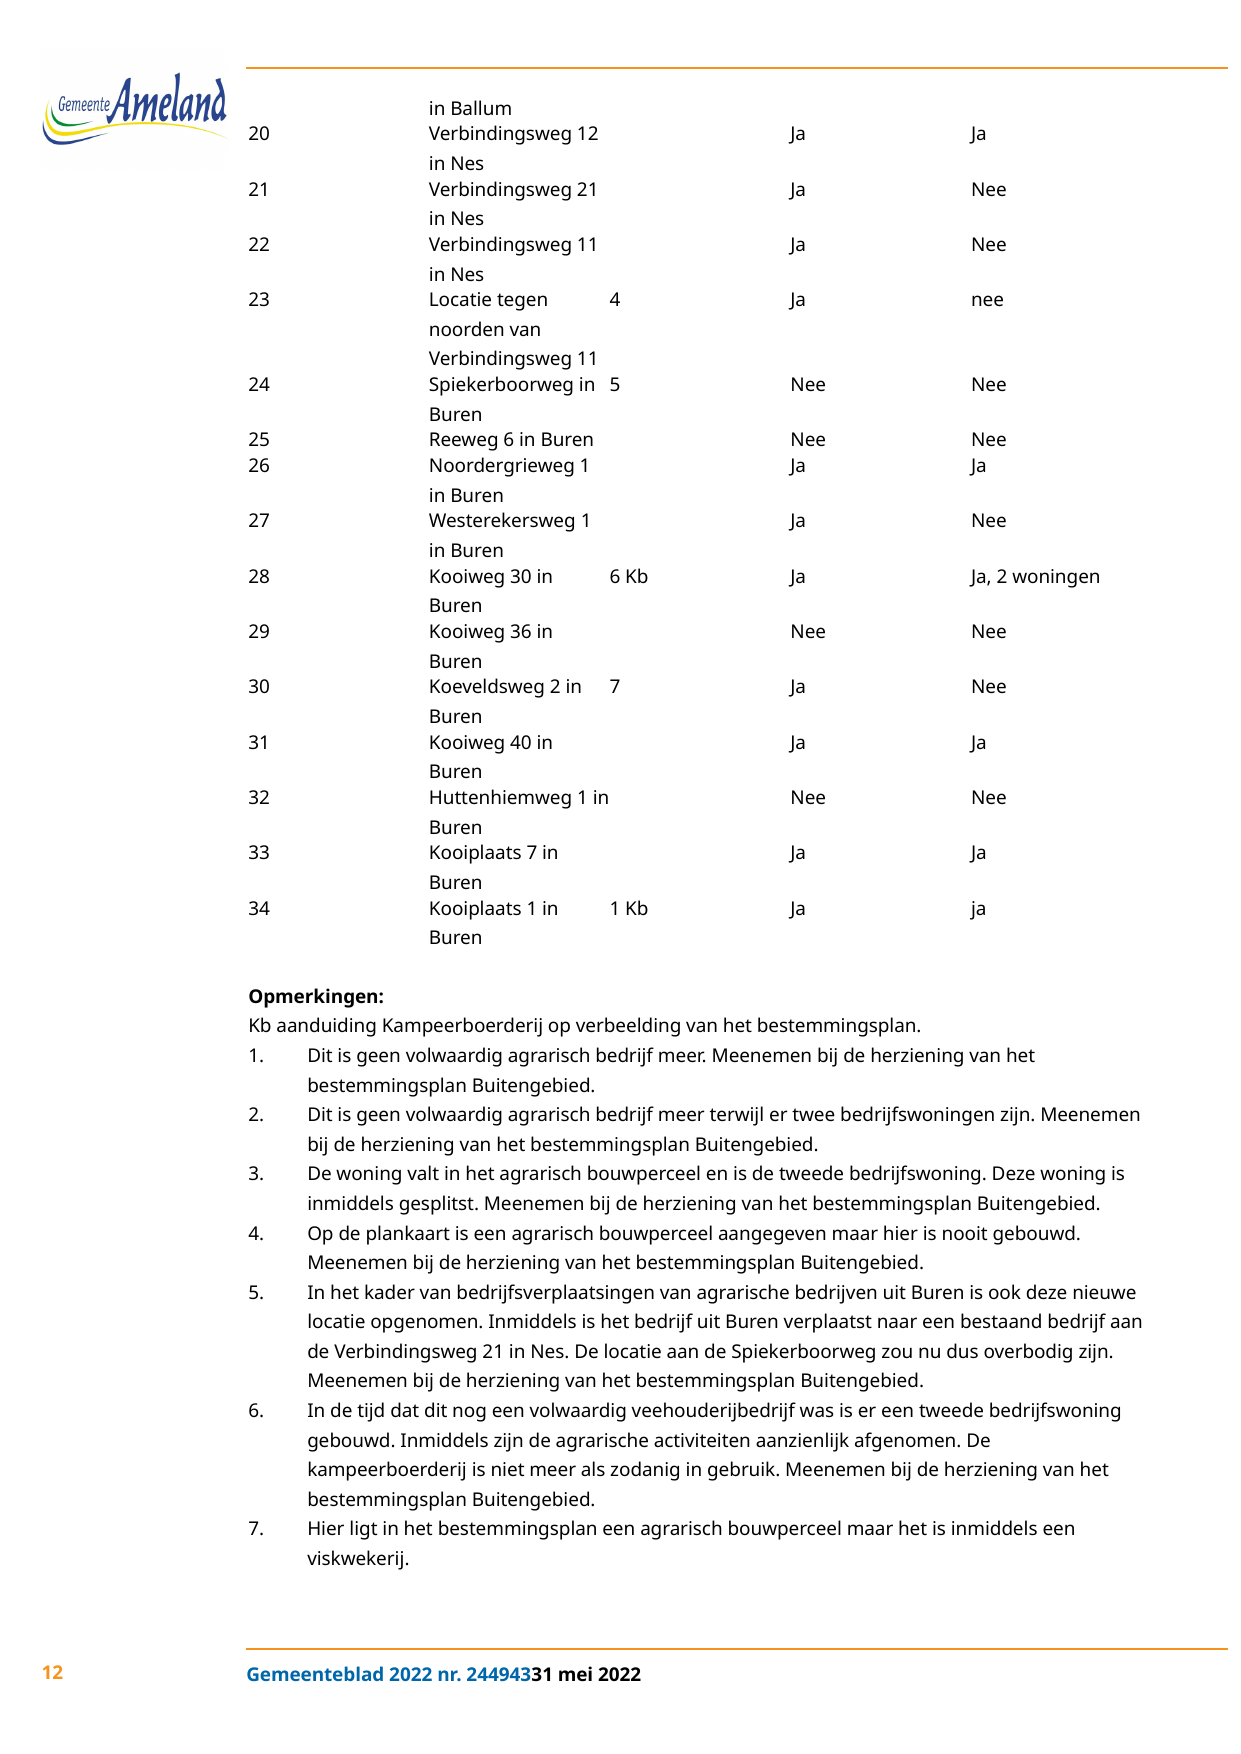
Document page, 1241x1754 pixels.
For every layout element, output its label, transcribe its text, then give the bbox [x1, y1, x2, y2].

text Kb aanduiding Kampeerboerderij op verbeelding van het bestemmingsplan. [248, 1013, 1152, 1038]
table_cell Verbindingsweg 11 in Nes [429, 231, 609, 286]
table_cell Kooiweg 40 in Buren [429, 729, 609, 784]
table_cell Ja [790, 563, 971, 618]
table_cell 29 [248, 618, 429, 674]
table_cell Nee [790, 427, 971, 452]
table_cell Ja [790, 231, 971, 286]
table_cell [609, 729, 790, 784]
table_cell 21 [248, 176, 429, 231]
table_cell 25 [248, 427, 429, 452]
table_cell Nee [790, 784, 971, 839]
table_cell Ja [971, 729, 1152, 784]
table_cell 30 [248, 674, 429, 729]
table_cell [609, 508, 790, 563]
table_cell 7 [609, 674, 790, 729]
table_cell 28 [248, 563, 429, 618]
table_cell 22 [248, 231, 429, 286]
picture [41, 47, 231, 172]
table_cell Noordergrieweg 1 in Buren [429, 453, 609, 508]
table_cell [248, 95, 429, 121]
list De woning valt in het agrarisch bouwperceel en is de tweede bedrijfswoning. Deze woning is inmiddels gesplitst. Meenemen bij de herziening van het bestemmingsplan Buitengebied. [248, 1161, 1152, 1216]
table_cell 6 Kb [609, 563, 790, 618]
table_cell 24 [248, 371, 429, 427]
table_cell [790, 95, 971, 121]
table_cell Nee [971, 427, 1152, 452]
table_cell nee [971, 286, 1152, 371]
table_cell Ja [790, 674, 971, 729]
table_cell Koeveldsweg 2 in Buren [429, 674, 609, 729]
table_cell Ja [790, 895, 971, 950]
table_cell 33 [248, 840, 429, 895]
table_cell Ja [790, 508, 971, 563]
list Dit is geen volwaardig agrarisch bedrijf meer terwijl er twee bedrijfswoningen zijn. Meenemen bij de herziening van het bestemmingsplan Buitengebied. [248, 1101, 1152, 1157]
list In het kader van bedrijfsverplaatsingen van agrarische bedrijven uit Buren is ook deze nieuwe locatie opgenomen. Inmiddels is het bedrijf uit Buren verplaatst naar een bestaand bedrijf aan de Verbindingsweg 21 in Nes. De locatie aan de Spiekerboorweg zou nu dus overbodig zijn. Meenemen bij de herziening van het bestemmingsplan Buitengebied. [248, 1279, 1152, 1393]
table_cell 5 [609, 371, 790, 427]
table_cell Huttenhiemweg 1 in Buren [429, 784, 609, 839]
table_cell Kooiplaats 7 in Buren [429, 840, 609, 895]
table_cell [609, 121, 790, 176]
table_cell [609, 618, 790, 674]
table_cell Nee [790, 618, 971, 674]
table_cell [609, 427, 790, 452]
table_cell [609, 840, 790, 895]
table_cell [609, 95, 790, 121]
table_cell Reeweg 6 in Buren [429, 427, 609, 452]
table_cell 20 [248, 121, 429, 176]
list Hier ligt in het bestemmingsplan een agrarisch bouwperceel maar het is inmiddels een viskwekerij. [248, 1516, 1152, 1571]
table_cell Spiekerboorweg in Buren [429, 371, 609, 427]
list Dit is geen volwaardig agrarisch bedrijf meer. Meenemen bij de herziening van het bestemmingsplan Buitengebied. [248, 1042, 1152, 1097]
table_cell 27 [248, 508, 429, 563]
list In de tijd dat dit nog een volwaardig veehouderijbedrijf was is er een tweede bedrijfswoning gebouwd. Inmiddels zijn de agrarische activiteiten aanzienlijk afgenomen. De kampeerboerderij is niet meer als zodanig in gebruik. Meenemen bij de herziening van het bestemmingsplan Buitengebied. [248, 1397, 1152, 1512]
table_cell [609, 231, 790, 286]
table_cell Nee [971, 231, 1152, 286]
table_cell Nee [971, 176, 1152, 231]
table_cell [609, 176, 790, 231]
table_cell Nee [971, 508, 1152, 563]
table_cell 32 [248, 784, 429, 839]
table_cell 23 [248, 286, 429, 371]
table_cell 4 [609, 286, 790, 371]
table_cell Ja [971, 453, 1152, 508]
table_cell Kooiweg 30 in Buren [429, 563, 609, 618]
table_cell Nee [971, 784, 1152, 839]
table_cell Ja [790, 121, 971, 176]
table_cell 31 [248, 729, 429, 784]
table_cell Verbindingsweg 21 in Nes [429, 176, 609, 231]
table_cell Nee [790, 371, 971, 427]
table_cell [971, 95, 1152, 121]
table_cell Nee [971, 371, 1152, 427]
table_cell Ja [971, 121, 1152, 176]
table_cell Ja [971, 840, 1152, 895]
table_cell Nee [971, 618, 1152, 674]
table_cell ja [971, 895, 1152, 950]
table_cell Locatie tegen noorden van Verbindingsweg 11 [429, 286, 609, 371]
table_cell Ja [790, 176, 971, 231]
text Opmerkingen: [248, 983, 1152, 1009]
table_cell Ja [790, 453, 971, 508]
table_cell [609, 453, 790, 508]
table_cell [609, 784, 790, 839]
table_cell in Ballum [429, 95, 609, 121]
table_cell 34 [248, 895, 429, 950]
table_cell Kooiweg 36 in Buren [429, 618, 609, 674]
table_cell Ja, 2 woningen [971, 563, 1152, 618]
table_cell 26 [248, 453, 429, 508]
table_cell Westerekersweg 1 in Buren [429, 508, 609, 563]
table_cell Ja [790, 840, 971, 895]
table_cell Nee [971, 674, 1152, 729]
table_cell Ja [790, 286, 971, 371]
table_cell Kooiplaats 1 in Buren [429, 895, 609, 950]
table_cell 1 Kb [609, 895, 790, 950]
list Op de plankaart is een agrarisch bouwperceel aangegeven maar hier is nooit gebouwd. Meenemen bij de herziening van het bestemmingsplan Buitengebied. [248, 1220, 1152, 1275]
table_cell Verbindingsweg 12 in Nes [429, 121, 609, 176]
table_cell Ja [790, 729, 971, 784]
